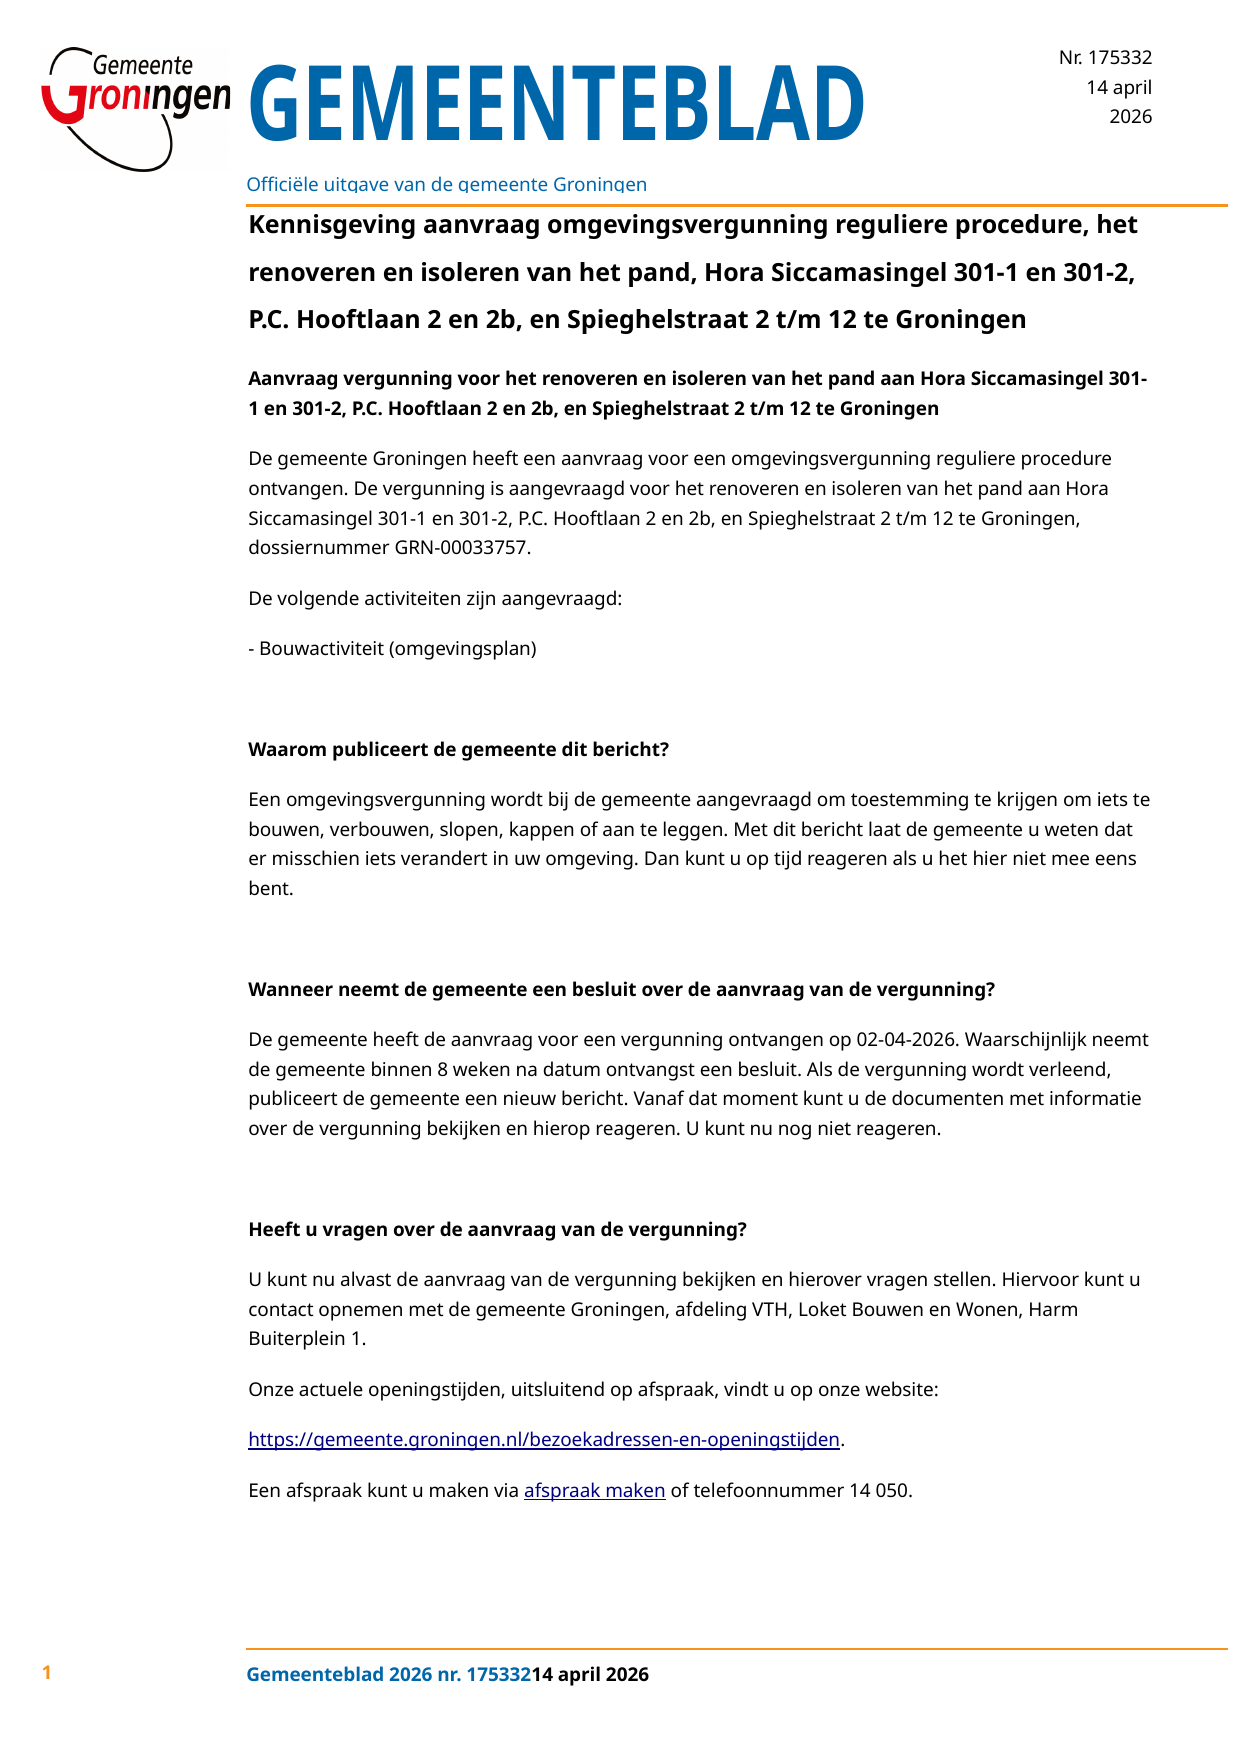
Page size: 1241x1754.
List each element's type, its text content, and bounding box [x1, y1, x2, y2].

text Heeft u vragen over de aanvraag van de vergunning? [248, 1216, 1152, 1242]
text De gemeente heeft de aanvraag voor een vergunning ontvangen op 02-04-2026. Waarschijnlijk neemt de gemeente binnen 8 weken na datum ontvangst een besluit. Als de vergunning wordt verleend, publiceert de gemeente een nieuw bericht. Vanaf dat moment kunt u de documenten met informatie over de vergunning bekijken en hierop reageren. U kunt nu nog niet reageren. [248, 1026, 1152, 1141]
text - Bouwactiviteit (omgevingsplan) [248, 635, 1152, 661]
text Waarom publiceert de gemeente dit bericht? [248, 736, 1152, 762]
text Een omgevingsvergunning wordt bij de gemeente aangevraagd om toestemming te krijgen om iets te bouwen, verbouwen, slopen, kappen of aan te leggen. Met dit bericht laat de gemeente u weten dat er misschien iets verandert in uw omgeving. Dan kunt u op tijd reageren als u het hier niet mee eens bent. [248, 786, 1152, 901]
text Een afspraak kunt u maken via afspraak maken of telefoonnummer 14 050. [248, 1477, 1152, 1502]
text De gemeente Groningen heeft een aanvraag voor een omgevingsvergunning reguliere procedure ontvangen. De vergunning is aangevraagd voor het renoveren en isoleren van het pand aan Hora Siccamasingel 301-1 en 301-2, P.C. Hooftlaan 2 en 2b, en Spieghelstraat 2 t/m 12 te Groningen, dossiernummer GRN-00033757. [248, 446, 1152, 560]
picture [41, 47, 231, 172]
text Kennisgeving aanvraag omgevingsvergunning reguliere procedure, het renoveren en isoleren van het pand, Hora Siccamasingel 301-1 en 301-2, P.C. Hooftlaan 2 en 2b, en Spieghelstraat 2 t/m 12 te Groningen [248, 207, 1152, 336]
text Wanneer neemt de gemeente een besluit over de aanvraag van de vergunning? [248, 976, 1152, 1002]
text Onze actuele openingstijden, uitsluitend op afspraak, vindt u op onze website: [248, 1376, 1152, 1402]
text https://gemeente.groningen.nl/bezoekadressen-en-openingstijden. [248, 1426, 1152, 1452]
text De volgende activiteiten zijn aangevraagd: [248, 585, 1152, 610]
text U kunt nu alvast de aanvraag van de vergunning bekijken en hierover vragen stellen. Hiervoor kunt u contact opnemen met de gemeente Groningen, afdeling VTH, Loket Bouwen en Wonen, Harm Buiterplein 1. [248, 1266, 1152, 1351]
text Aanvraag vergunning voor het renoveren en isoleren van het pand aan Hora Siccamasingel 301-1 en 301-2, P.C. Hooftlaan 2 en 2b, en Spieghelstraat 2 t/m 12 te Groningen [248, 366, 1152, 421]
